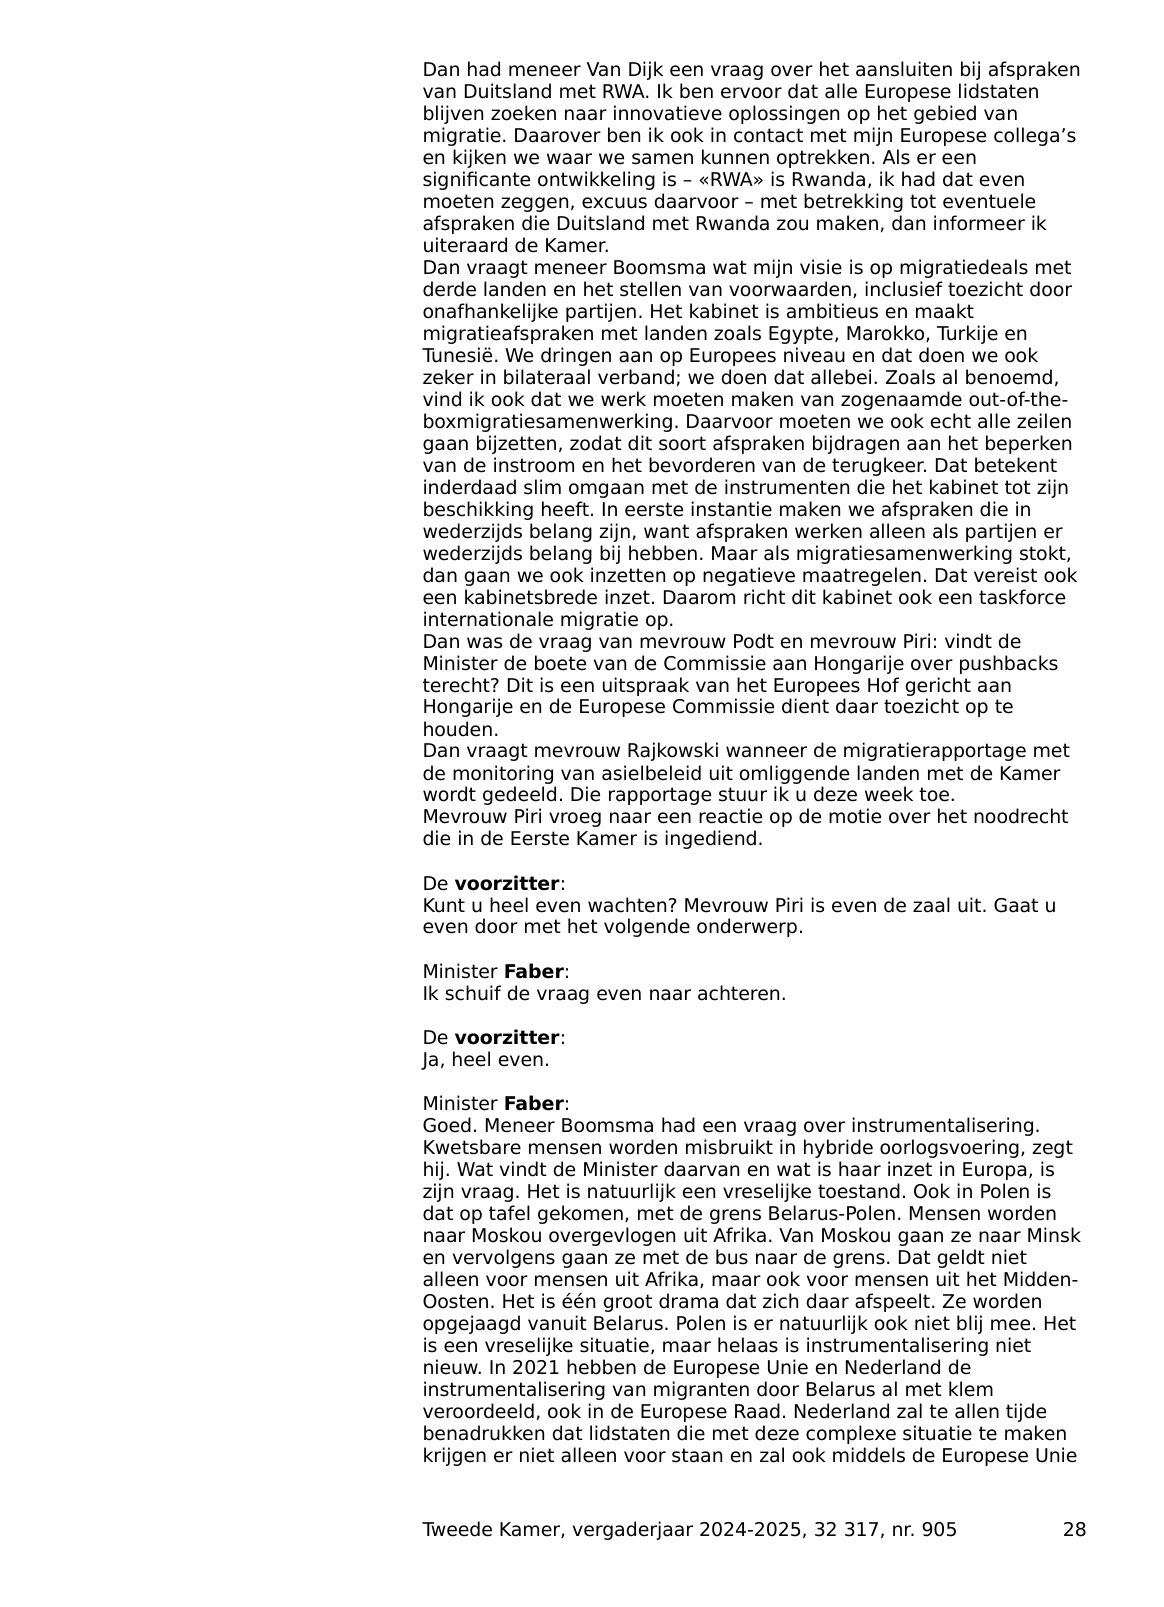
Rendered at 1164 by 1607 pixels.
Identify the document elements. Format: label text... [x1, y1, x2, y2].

text Ik schuif de vraag even naar achteren. [422, 983, 1087, 1004]
text Mevrouw Piri vroeg naar een reactie op de motie over het noodrecht die in de Eerste Kamer is ingediend. [422, 806, 1087, 850]
text Minister Faber: [422, 1093, 1087, 1115]
text De voorzitter: [422, 1027, 1087, 1049]
text Dan vraagt mevrouw Rajkowski wanneer de migratierapportage met de monitoring van asielbeleid uit omliggende landen met de Kamer wordt gedeeld. Die rapportage stuur ik u deze week toe. [422, 740, 1087, 806]
text Kunt u heel even wachten? Mevrouw Piri is even de zaal uit. Gaat u even door met het volgende onderwerp. [422, 894, 1087, 938]
text Dan was de vraag van mevrouw Podt en mevrouw Piri: vindt de Minister de boete van de Commissie aan Hongarije over pushbacks terecht? Dit is een uitspraak van het Europees Hof gericht aan Hongarije en de Europese Commissie dient daar toezicht op te houden. [422, 631, 1087, 740]
text Ja, heel even. [422, 1049, 1087, 1071]
text Minister Faber: [422, 961, 1087, 983]
text Goed. Meneer Boomsma had een vraag over instrumentalisering. Kwetsbare mensen worden misbruikt in hybride oorlogsvoering, zegt hij. Wat vindt de Minister daarvan en wat is haar inzet in Europa, is zijn vraag. Het is natuurlijk een vreselijke toestand. Ook in Polen is dat op tafel gekomen, met de grens Belarus-Polen. Mensen worden naar Moskou overgevlogen uit Afrika. Van Moskou gaan ze naar Minsk en vervolgens gaan ze met de bus naar de grens. Dat geldt niet alleen voor mensen uit Afrika, maar ook voor mensen uit het Midden-Oosten. Het is één groot drama dat zich daar afspeelt. Ze worden opgejaagd vanuit Belarus. Polen is er natuurlijk ook niet blij mee. Het is een vreselijke situatie, maar helaas is instrumentalisering niet nieuw. In 2021 hebben de Europese Unie en Nederland de instrumentalisering van migranten door Belarus al met klem veroordeeld, ook in de Europese Raad. Nederland zal te allen tijde benadrukken dat lidstaten die met deze complexe situatie te maken krijgen er niet alleen voor staan en zal ook middels de Europese Unie [422, 1115, 1087, 1467]
text De voorzitter: [422, 872, 1087, 894]
text Dan vraagt meneer Boomsma wat mijn visie is op migratiedeals met derde landen en het stellen van voorwaarden, inclusief toezicht door onafhankelijke partijen. Het kabinet is ambitieus en maakt migratieafspraken met landen zoals Egypte, Marokko, Turkije en Tunesië. We dringen aan op Europees niveau en dat doen we ook zeker in bilateraal verband; we doen dat allebei. Zoals al benoemd, vind ik ook dat we werk moeten maken van zogenaamde out-of-the-boxmigratiesamenwerking. Daarvoor moeten we ook echt alle zeilen gaan bijzetten, zodat dit soort afspraken bijdragen aan het beperken van de instroom en het bevorderen van de terugkeer. Dat betekent inderdaad slim omgaan met de instrumenten die het kabinet tot zijn beschikking heeft. In eerste instantie maken we afspraken die in wederzijds belang zijn, want afspraken werken alleen als partijen er wederzijds belang bij hebben. Maar als migratiesamenwerking stokt, dan gaan we ook inzetten op negatieve maatregelen. Dat vereist ook een kabinetsbrede inzet. Daarom richt dit kabinet ook een taskforce internationale migratie op. [422, 257, 1087, 631]
text Dan had meneer Van Dijk een vraag over het aansluiten bij afspraken van Duitsland met RWA. Ik ben ervoor dat alle Europese lidstaten blijven zoeken naar innovatieve oplossingen op het gebied van migratie. Daarover ben ik ook in contact met mijn Europese collega’s en kijken we waar we samen kunnen optrekken. Als er een significante ontwikkeling is – «RWA» is Rwanda, ik had dat even moeten zeggen, excuus daarvoor – met betrekking tot eventuele afspraken die Duitsland met Rwanda zou maken, dan informeer ik uiteraard de Kamer. [422, 59, 1087, 257]
